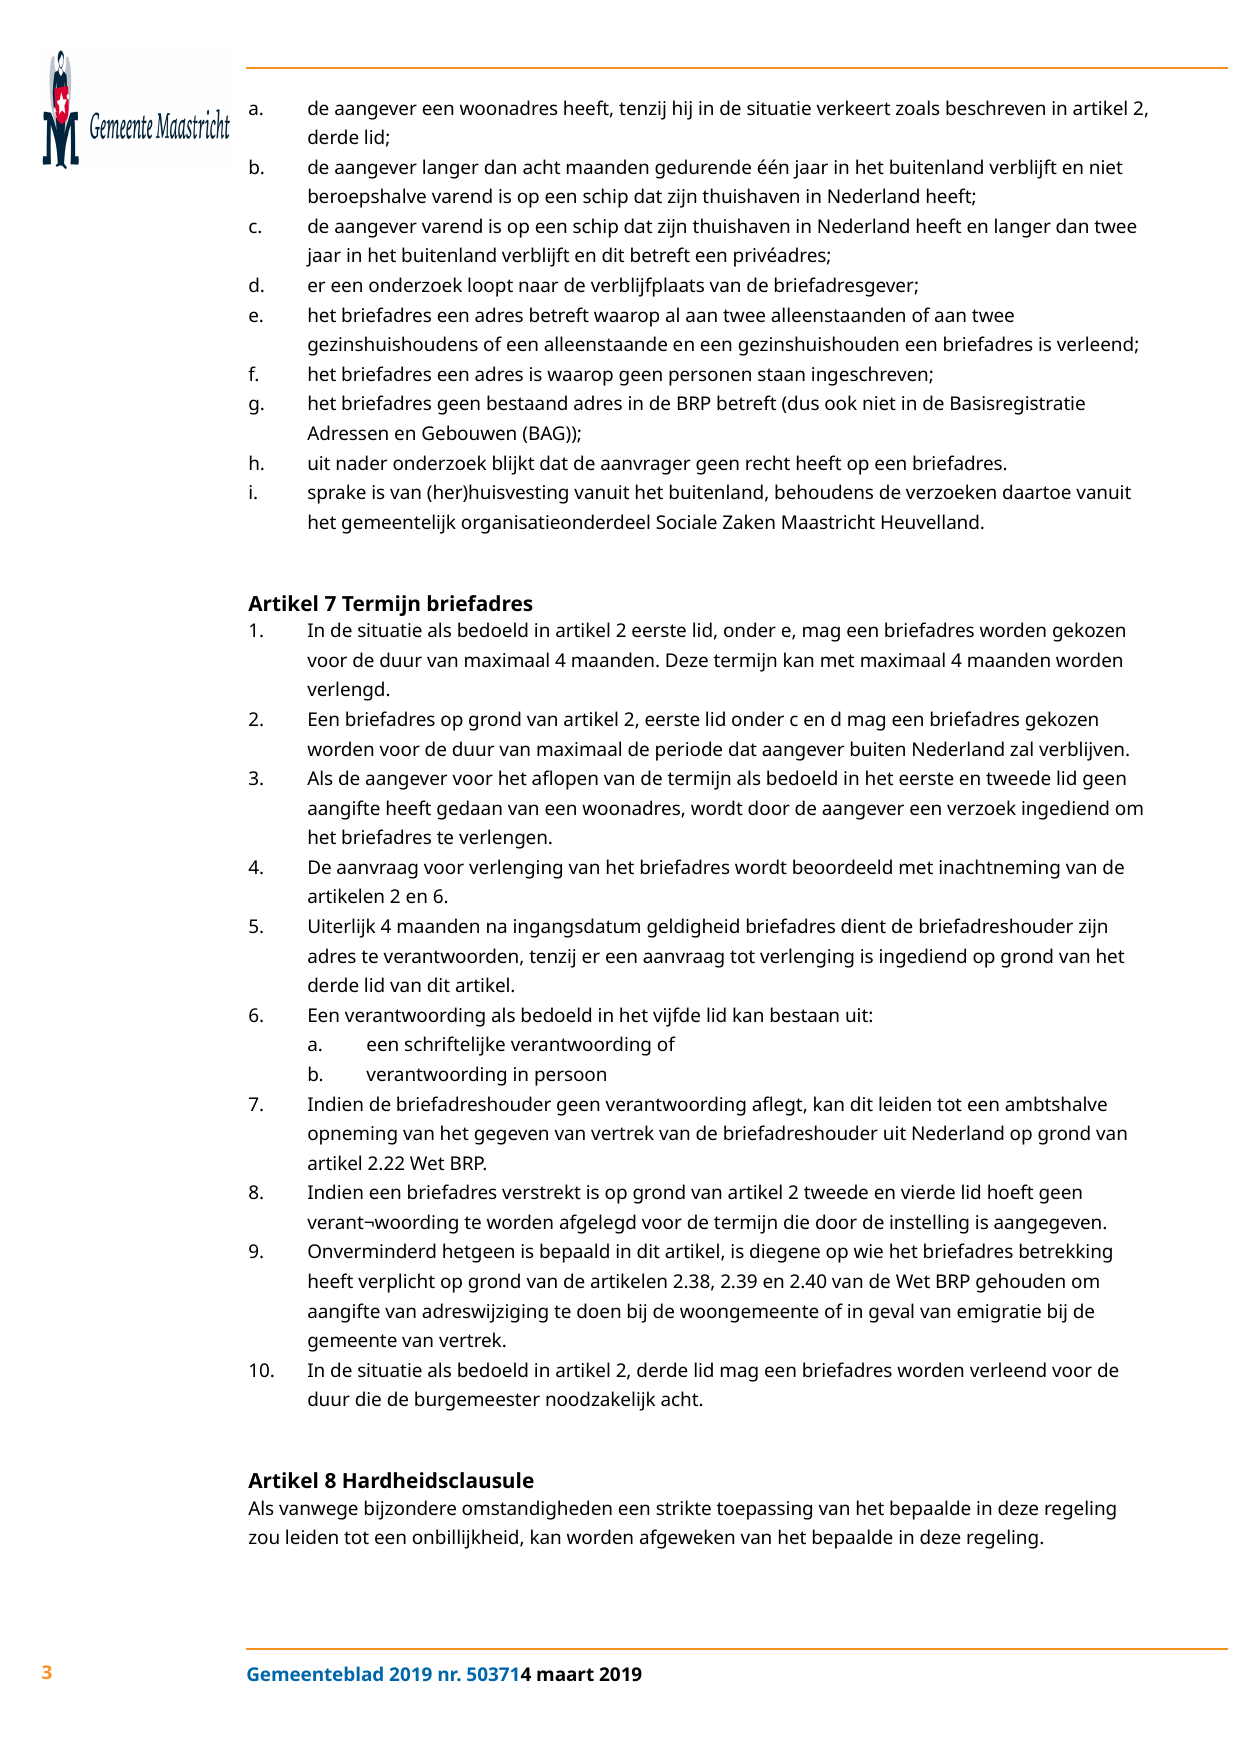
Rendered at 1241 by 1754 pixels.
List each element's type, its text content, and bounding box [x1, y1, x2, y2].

list Onverminderd hetgeen is bepaald in dit artikel, is diegene op wie het briefadres betrekking heeft verplicht op grond van de artikelen 2.38, 2.39 en 2.40 van de Wet BRP gehouden om aangifte van adreswijziging te doen bij de woongemeente of in geval van emigratie bij de gemeente van vertrek. [248, 1239, 1152, 1353]
list Indien de briefadreshouder geen verantwoording aflegt, kan dit leiden tot een ambtshalve opneming van het gegeven van vertrek van de briefadreshouder uit Nederland op grond van artikel 2.22 Wet BRP. [248, 1091, 1152, 1176]
list In de situatie als bedoeld in artikel 2, derde lid mag een briefadres worden verleend voor de duur die de burgemeester noodzakelijk acht. [248, 1357, 1152, 1412]
list De aanvraag voor verlenging van het briefadres wordt beoordeeld met inachtneming van de artikelen 2 en 6. [248, 854, 1152, 909]
text Artikel 7 Termijn briefadres [248, 589, 1152, 617]
list de aangever een woonadres heeft, tenzij hij in de situatie verkeert zoals beschreven in artikel 2, derde lid; [248, 95, 1152, 150]
list de aangever langer dan acht maanden gedurende één jaar in het buitenland verblijft en niet beroepshalve varend is op een schip dat zijn thuishaven in Nederland heeft; [248, 154, 1152, 209]
list Als de aangever voor het aflopen van de termijn als bedoeld in het eerste en tweede lid geen aangifte heeft gedaan van een woonadres, wordt door de aangever een verzoek ingediend om het briefadres te verlengen. [248, 765, 1152, 850]
list het briefadres een adres betreft waarop al aan twee alleenstaanden of aan twee gezinshuishoudens of een alleenstaande en een gezinshuishouden een briefadres is verleend; [248, 302, 1152, 357]
list Uiterlijk 4 maanden na ingangsdatum geldigheid briefadres dient de briefadreshouder zijn adres te verantwoorden, tenzij er een aanvraag tot verlenging is ingediend op grond van het derde lid van dit artikel. [248, 913, 1152, 998]
text Artikel 8 Hardheidsclausule [248, 1467, 1152, 1495]
picture [41, 47, 231, 172]
list verantwoording in persoon [307, 1061, 1152, 1087]
list het briefadres een adres is waarop geen personen staan ingeschreven; [248, 361, 1152, 387]
list Een verantwoording als bedoeld in het vijfde lid kan bestaan uit: [248, 1002, 1152, 1028]
text Als vanwege bijzondere omstandigheden een strikte toepassing van het bepaalde in deze regeling zou leiden tot een onbillijkheid, kan worden afgeweken van het bepaalde in deze regeling. [248, 1495, 1152, 1550]
list sprake is van (her)huisvesting vanuit het buitenland, behoudens de verzoeken daartoe vanuit het gemeentelijk organisatieonderdeel Sociale Zaken Maastricht Heuvelland. [248, 479, 1152, 535]
list Indien een briefadres verstrekt is op grond van artikel 2 tweede en vierde lid hoeft geen verant¬woording te worden afgelegd voor de termijn die door de instelling is aangegeven. [248, 1179, 1152, 1235]
list uit nader onderzoek blijkt dat de aanvrager geen recht heeft op een briefadres. [248, 450, 1152, 476]
list de aangever varend is op een schip dat zijn thuishaven in Nederland heeft en langer dan twee jaar in het buitenland verblijft en dit betreft een privéadres; [248, 213, 1152, 268]
list er een onderzoek loopt naar de verblijfplaats van de briefadresgever; [248, 272, 1152, 298]
list het briefadres geen bestaand adres in de BRP betreft (dus ook niet in de Basisregistratie Adressen en Gebouwen (BAG)); [248, 391, 1152, 446]
list In de situatie als bedoeld in artikel 2 eerste lid, onder e, mag een briefadres worden gekozen voor de duur van maximaal 4 maanden. Deze termijn kan met maximaal 4 maanden worden verlengd. [248, 617, 1152, 702]
list een schriftelijke verantwoording of [307, 1032, 1152, 1057]
list Een briefadres op grond van artikel 2, eerste lid onder c en d mag een briefadres gekozen worden voor de duur van maximaal de periode dat aangever buiten Nederland zal verblijven. [248, 706, 1152, 761]
